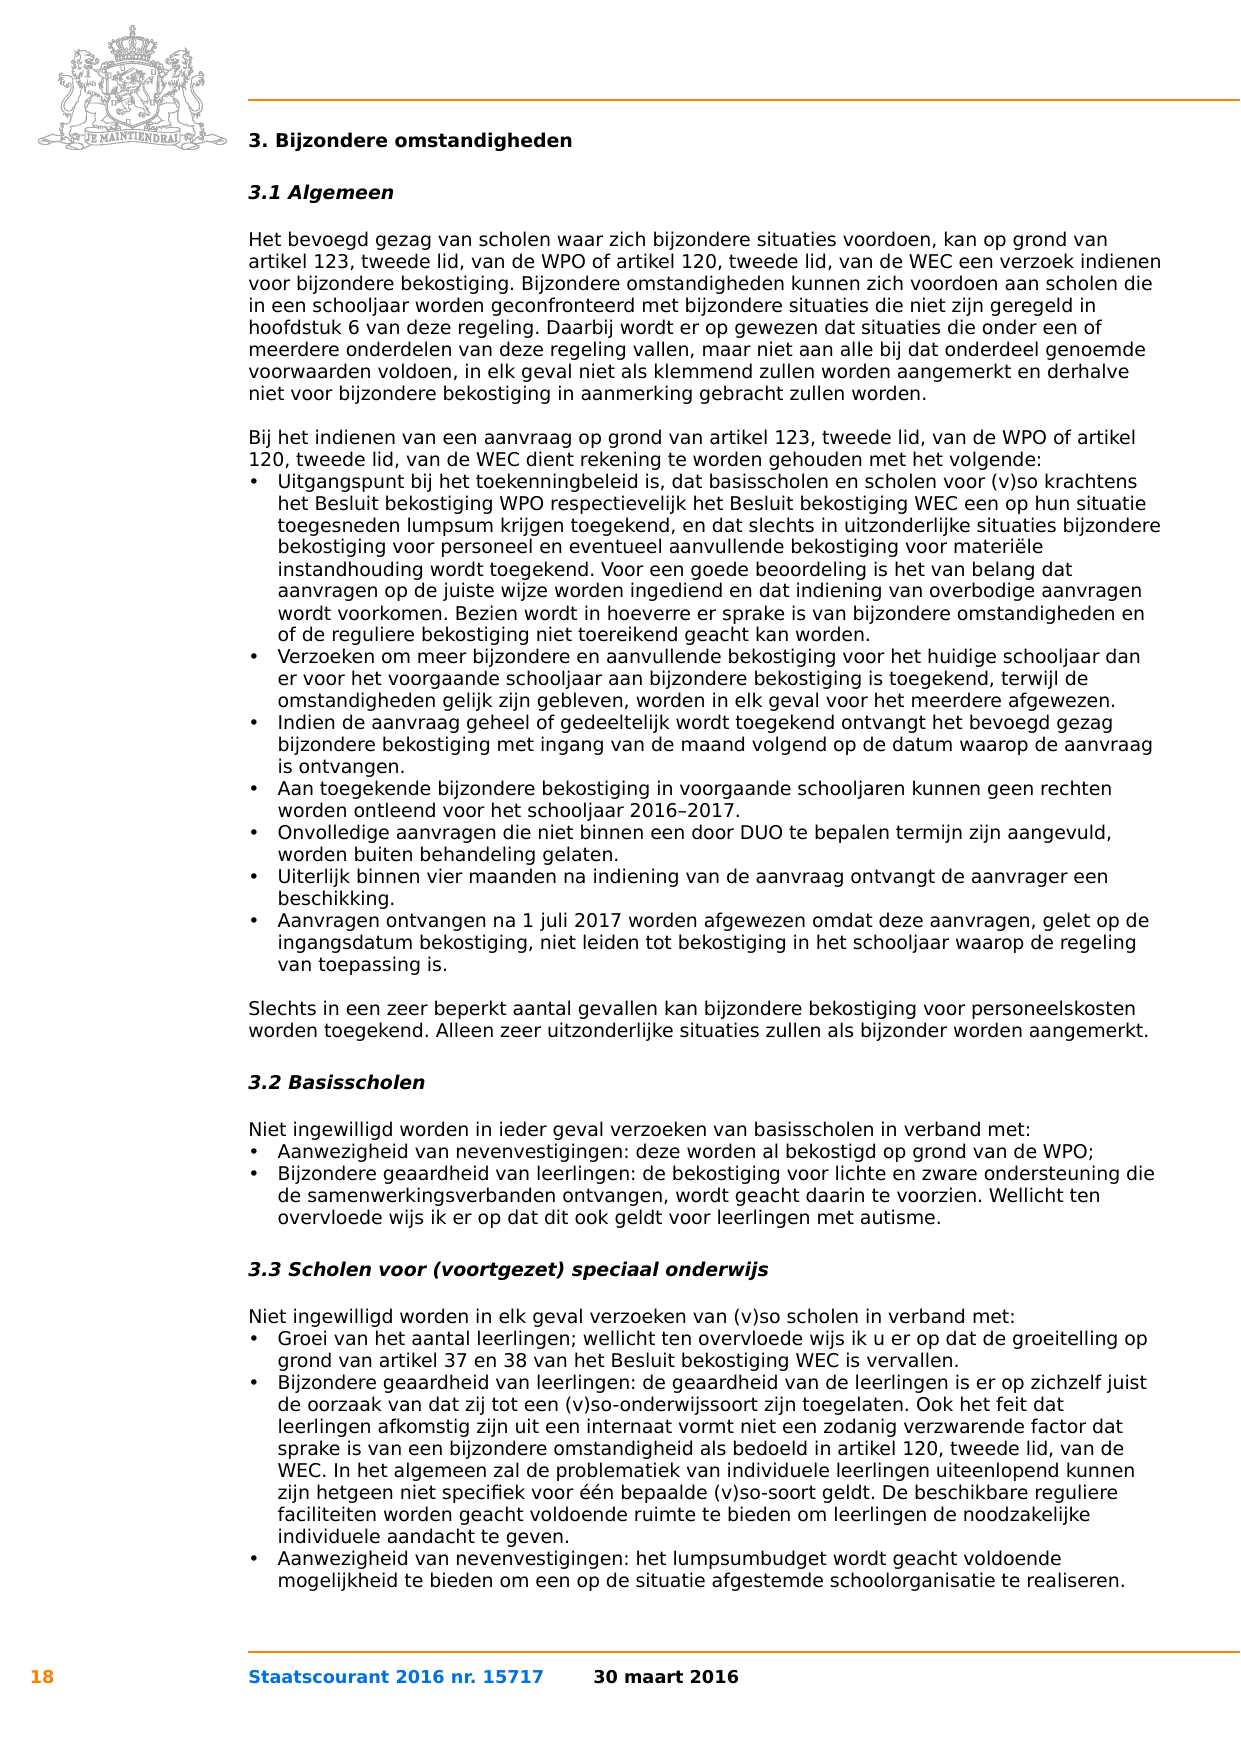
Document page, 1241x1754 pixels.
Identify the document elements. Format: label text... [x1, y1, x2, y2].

picture [38, 25, 227, 150]
text • Indien de aanvraag geheel of gedeeltelijk wordt toegekend ontvangt het bevoegd gezag bijzondere bekostiging met ingang van de maand volgend op de datum waarop de aanvraag is ontvangen. [248, 712, 1163, 778]
text Niet ingewilligd worden in elk geval verzoeken van (v)so scholen in verband met: [248, 1306, 1163, 1328]
text • Aanwezigheid van nevenvestigingen: het lumpsumbudget wordt geacht voldoende mogelijkheid te bieden om een op de situatie afgestemde schoolorganisatie te realiseren. [248, 1547, 1163, 1591]
text • Onvolledige aanvragen die niet binnen een door DUO te bepalen termijn zijn aangevuld, worden buiten behandeling gelaten. [248, 822, 1163, 866]
text • Aan toegekende bijzondere bekostiging in voorgaande schooljaren kunnen geen rechten worden ontleend voor het schooljaar 2016–2017. [248, 778, 1163, 822]
text Bij het indienen van een aanvraag op grond van artikel 123, tweede lid, van de WPO of artikel 120, tweede lid, van de WEC dient rekening te worden gehouden met het volgende: [248, 427, 1163, 471]
text Niet ingewilligd worden in ieder geval verzoeken van basisscholen in verband met: [248, 1119, 1163, 1141]
subtitle 3.2 Basisscholen [248, 1072, 1163, 1094]
text Het bevoegd gezag van scholen waar zich bijzondere situaties voordoen, kan op grond van artikel 123, tweede lid, van de WPO of artikel 120, tweede lid, van de WEC een verzoek indienen voor bijzondere bekostiging. Bijzondere omstandigheden kunnen zich voordoen aan scholen die in een schooljaar worden geconfronteerd met bijzondere situaties die niet zijn geregeld in hoofdstuk 6 van deze regeling. Daarbij wordt er op gewezen dat situaties die onder een of meerdere onderdelen van deze regeling vallen, maar niet aan alle bij dat onderdeel genoemde voorwaarden voldoen, in elk geval niet als klemmend zullen worden aangemerkt en derhalve niet voor bijzondere bekostiging in aanmerking gebracht zullen worden. [248, 229, 1163, 405]
text • Uitgangspunt bij het toekenningbeleid is, dat basisscholen en scholen voor (v)so krachtens het Besluit bekostiging WPO respectievelijk het Besluit bekostiging WEC een op hun situatie toegesneden lumpsum krijgen toegekend, en dat slechts in uitzonderlijke situaties bijzondere bekostiging voor personeel en eventueel aanvullende bekostiging voor materiële instandhouding wordt toegekend. Voor een goede beoordeling is het van belang dat aanvragen op de juiste wijze worden ingediend en dat indiening van overbodige aanvragen wordt voorkomen. Bezien wordt in hoeverre er sprake is van bijzondere omstandigheden en of de reguliere bekostiging niet toereikend geacht kan worden. [248, 471, 1163, 646]
subtitle 3.1 Algemeen [248, 182, 1163, 204]
text • Groei van het aantal leerlingen; wellicht ten overvloede wijs ik u er op dat de groeitelling op grond van artikel 37 en 38 van het Besluit bekostiging WEC is vervallen. [248, 1328, 1163, 1372]
subtitle 3.3 Scholen voor (voortgezet) speciaal onderwijs [248, 1259, 1163, 1281]
text • Aanwezigheid van nevenvestigingen: deze worden al bekostigd op grond van de WPO; [248, 1141, 1163, 1163]
subtitle 3. Bijzondere omstandigheden [248, 130, 1163, 152]
text Slechts in een zeer beperkt aantal gevallen kan bijzondere bekostiging voor personeelskosten worden toegekend. Alleen zeer uitzonderlijke situaties zullen als bijzonder worden aangemerkt. [248, 998, 1163, 1042]
text • Aanvragen ontvangen na 1 juli 2017 worden afgewezen omdat deze aanvragen, gelet op de ingangsdatum bekostiging, niet leiden tot bekostiging in het schooljaar waarop de regeling van toepassing is. [248, 910, 1163, 976]
text • Verzoeken om meer bijzondere en aanvullende bekostiging voor het huidige schooljaar dan er voor het voorgaande schooljaar aan bijzondere bekostiging is toegekend, terwijl de omstandigheden gelijk zijn gebleven, worden in elk geval voor het meerdere afgewezen. [248, 646, 1163, 712]
text • Uiterlijk binnen vier maanden na indiening van de aanvraag ontvangt de aanvrager een beschikking. [248, 866, 1163, 910]
text • Bijzondere geaardheid van leerlingen: de bekostiging voor lichte en zware ondersteuning die de samenwerkingsverbanden ontvangen, wordt geacht daarin te voorzien. Wellicht ten overvloede wijs ik er op dat dit ook geldt voor leerlingen met autisme. [248, 1163, 1163, 1229]
text • Bijzondere geaardheid van leerlingen: de geaardheid van de leerlingen is er op zichzelf juist de oorzaak van dat zij tot een (v)so-onderwijssoort zijn toegelaten. Ook het feit dat leerlingen afkomstig zijn uit een internaat vormt niet een zodanig verzwarende factor dat sprake is van een bijzondere omstandigheid als bedoeld in artikel 120, tweede lid, van de WEC. In het algemeen zal de problematiek van individuele leerlingen uiteenlopend kunnen zijn hetgeen niet specifiek voor één bepaalde (v)so-soort geldt. De beschikbare reguliere faciliteiten worden geacht voldoende ruimte te bieden om leerlingen de noodzakelijke individuele aandacht te geven. [248, 1372, 1163, 1547]
